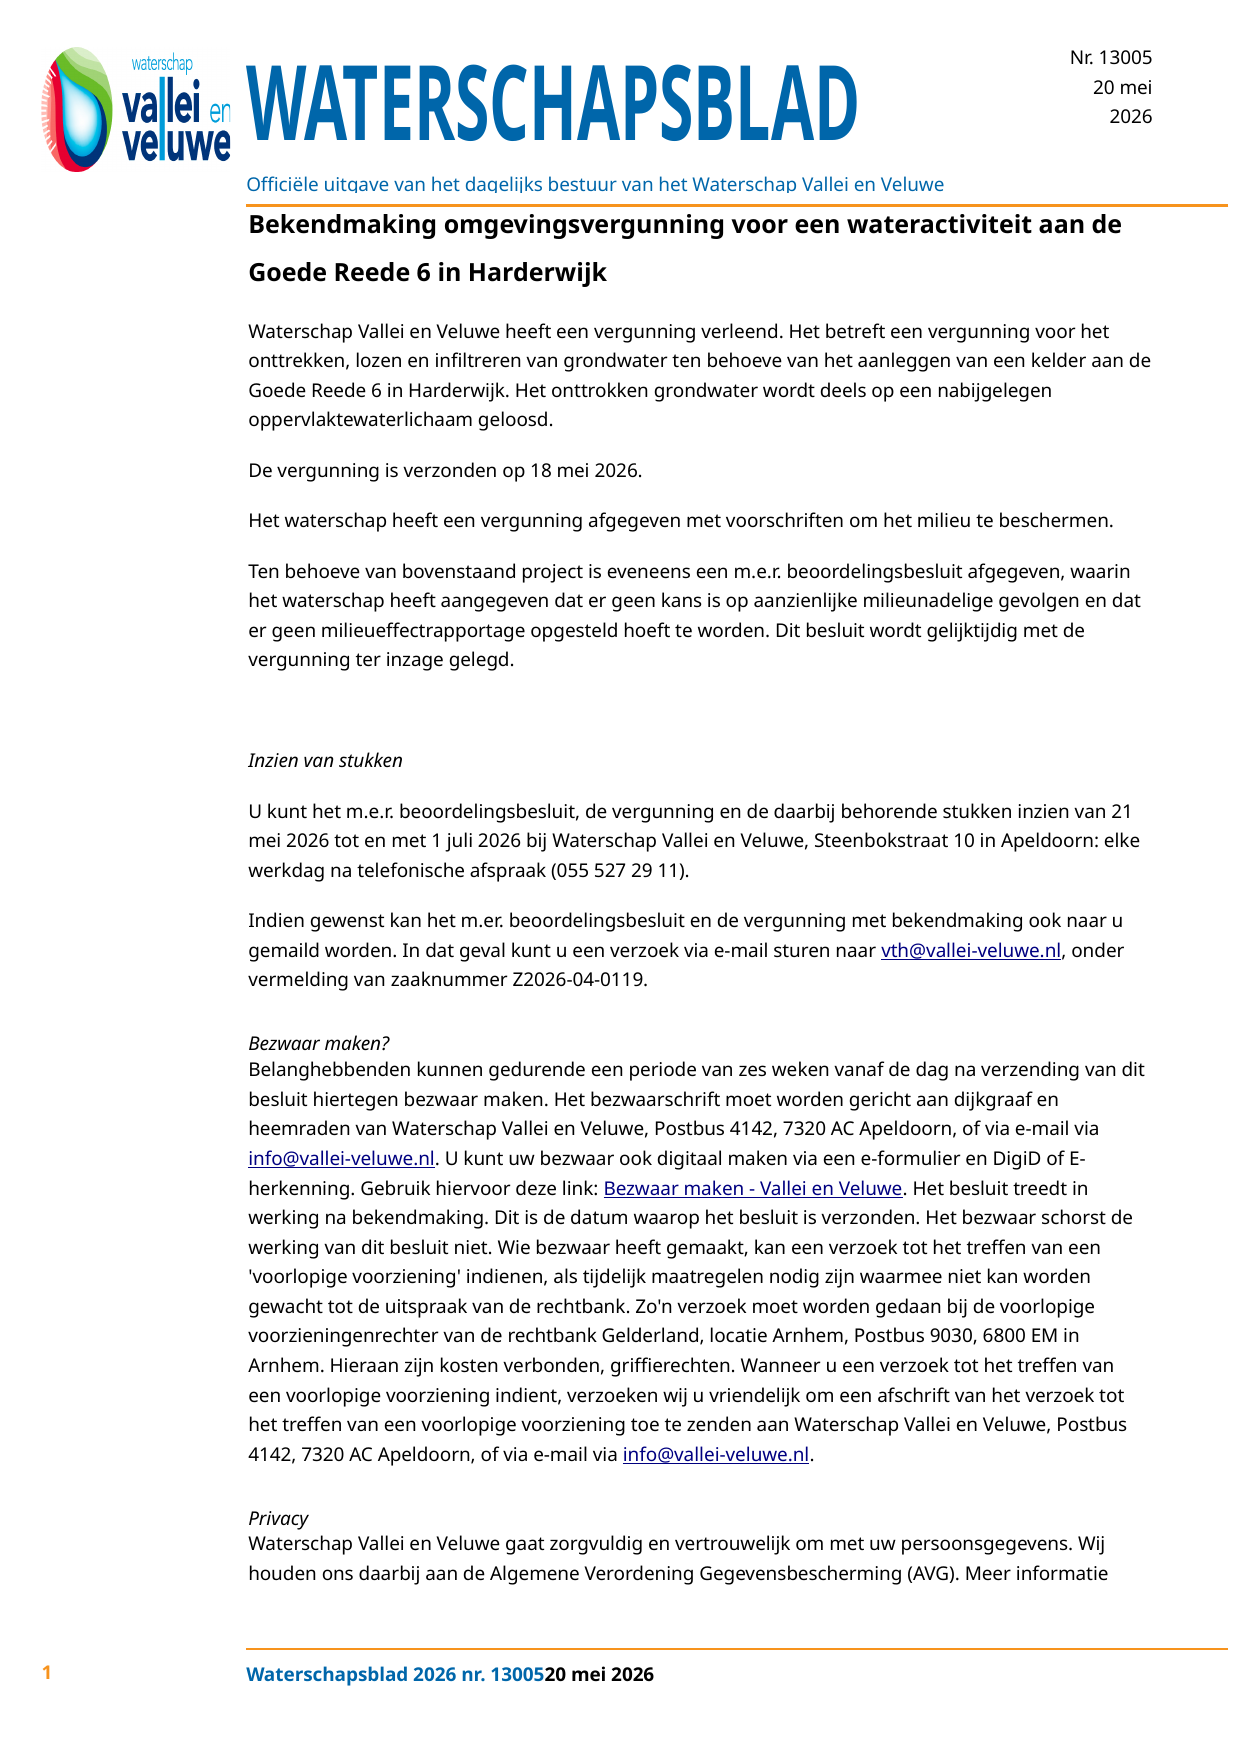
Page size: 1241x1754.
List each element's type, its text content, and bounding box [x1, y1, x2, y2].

text Het waterschap heeft een vergunning afgegeven met voorschriften om het milieu te beschermen. [248, 507, 1152, 533]
text Belanghebbenden kunnen gedurende een periode van zes weken vanaf de dag na verzending van dit besluit hiertegen bezwaar maken. Het bezwaarschrift moet worden gericht aan dijkgraaf en heemraden van Waterschap Vallei en Veluwe, Postbus 4142, 7320 AC Apeldoorn, of via e-mail via info@vallei-veluwe.nl. U kunt uw bezwaar ook digitaal maken via een e-formulier en DigiD of E-herkenning. Gebruik hiervoor deze link: Bezwaar maken - Vallei en Veluwe. Het besluit treedt in werking na bekendmaking. Dit is de datum waarop het besluit is verzonden. Het bezwaar schorst de werking van dit besluit niet. Wie bezwaar heeft gemaakt, kan een verzoek tot het treffen van een 'voorlopige voorziening' indienen, als tijdelijk maatregelen nodig zijn waarmee niet kan worden gewacht tot de uitspraak van de rechtbank. Zo'n verzoek moet worden gedaan bij de voorlopige voorzieningenrechter van de rechtbank Gelderland, locatie Arnhem, Postbus 9030, 6800 EM in Arnhem. Hieraan zijn kosten verbonden, griffierechten. Wanneer u een verzoek tot het treffen van een voorlopige voorziening indient, verzoeken wij u vriendelijk om een afschrift van het verzoek tot het treffen van een voorlopige voorziening toe te zenden aan Waterschap Vallei en Veluwe, Postbus 4142, 7320 AC Apeldoorn, of via e-mail via info@vallei-veluwe.nl. [248, 1056, 1152, 1467]
text Bekendmaking omgevingsvergunning voor een wateractiviteit aan de Goede Reede 6 in Harderwijk [248, 207, 1152, 288]
text Inzien van stukken [248, 747, 1152, 773]
text Bezwaar maken? [248, 1031, 1152, 1056]
text Waterschap Vallei en Veluwe heeft een vergunning verleend. Het betreft een vergunning voor het onttrekken, lozen en infiltreren van grondwater ten behoeve van het aanleggen van een kelder aan de Goede Reede 6 in Harderwijk. Het onttrokken grondwater wordt deels op een nabijgelegen oppervlaktewaterlichaam geloosd. [248, 318, 1152, 432]
text Privacy [248, 1505, 1152, 1531]
text Ten behoeve van bovenstaand project is eveneens een m.e.r. beoordelingsbesluit afgegeven, waarin het waterschap heeft aangegeven dat er geen kans is op aanzienlijke milieunadelige gevolgen en dat er geen milieueffectrapportage opgesteld hoeft te worden. Dit besluit wordt gelijktijdig met de vergunning ter inzage gelegd. [248, 558, 1152, 672]
picture [41, 47, 231, 172]
text Indien gewenst kan het m.er. beoordelingsbesluit en de vergunning met bekendmaking ook naar u gemaild worden. In dat geval kunt u een verzoek via e-mail sturen naar vth@vallei-veluwe.nl, onder vermelding van zaaknummer Z2026-04-0119. [248, 907, 1152, 992]
text De vergunning is verzonden op 18 mei 2026. [248, 457, 1152, 483]
text U kunt het m.e.r. beoordelingsbesluit, de vergunning en de daarbij behorende stukken inzien van 21 mei 2026 tot en met 1 juli 2026 bij Waterschap Vallei en Veluwe, Steenbokstraat 10 in Apeldoorn: elke werkdag na telefonische afspraak (055 527 29 11). [248, 798, 1152, 883]
text Waterschap Vallei en Veluwe gaat zorgvuldig en vertrouwelijk om met uw persoonsgegevens. Wij houden ons daarbij aan de Algemene Verordening Gegevensbescherming (AVG). Meer informatie [248, 1531, 1152, 1586]
